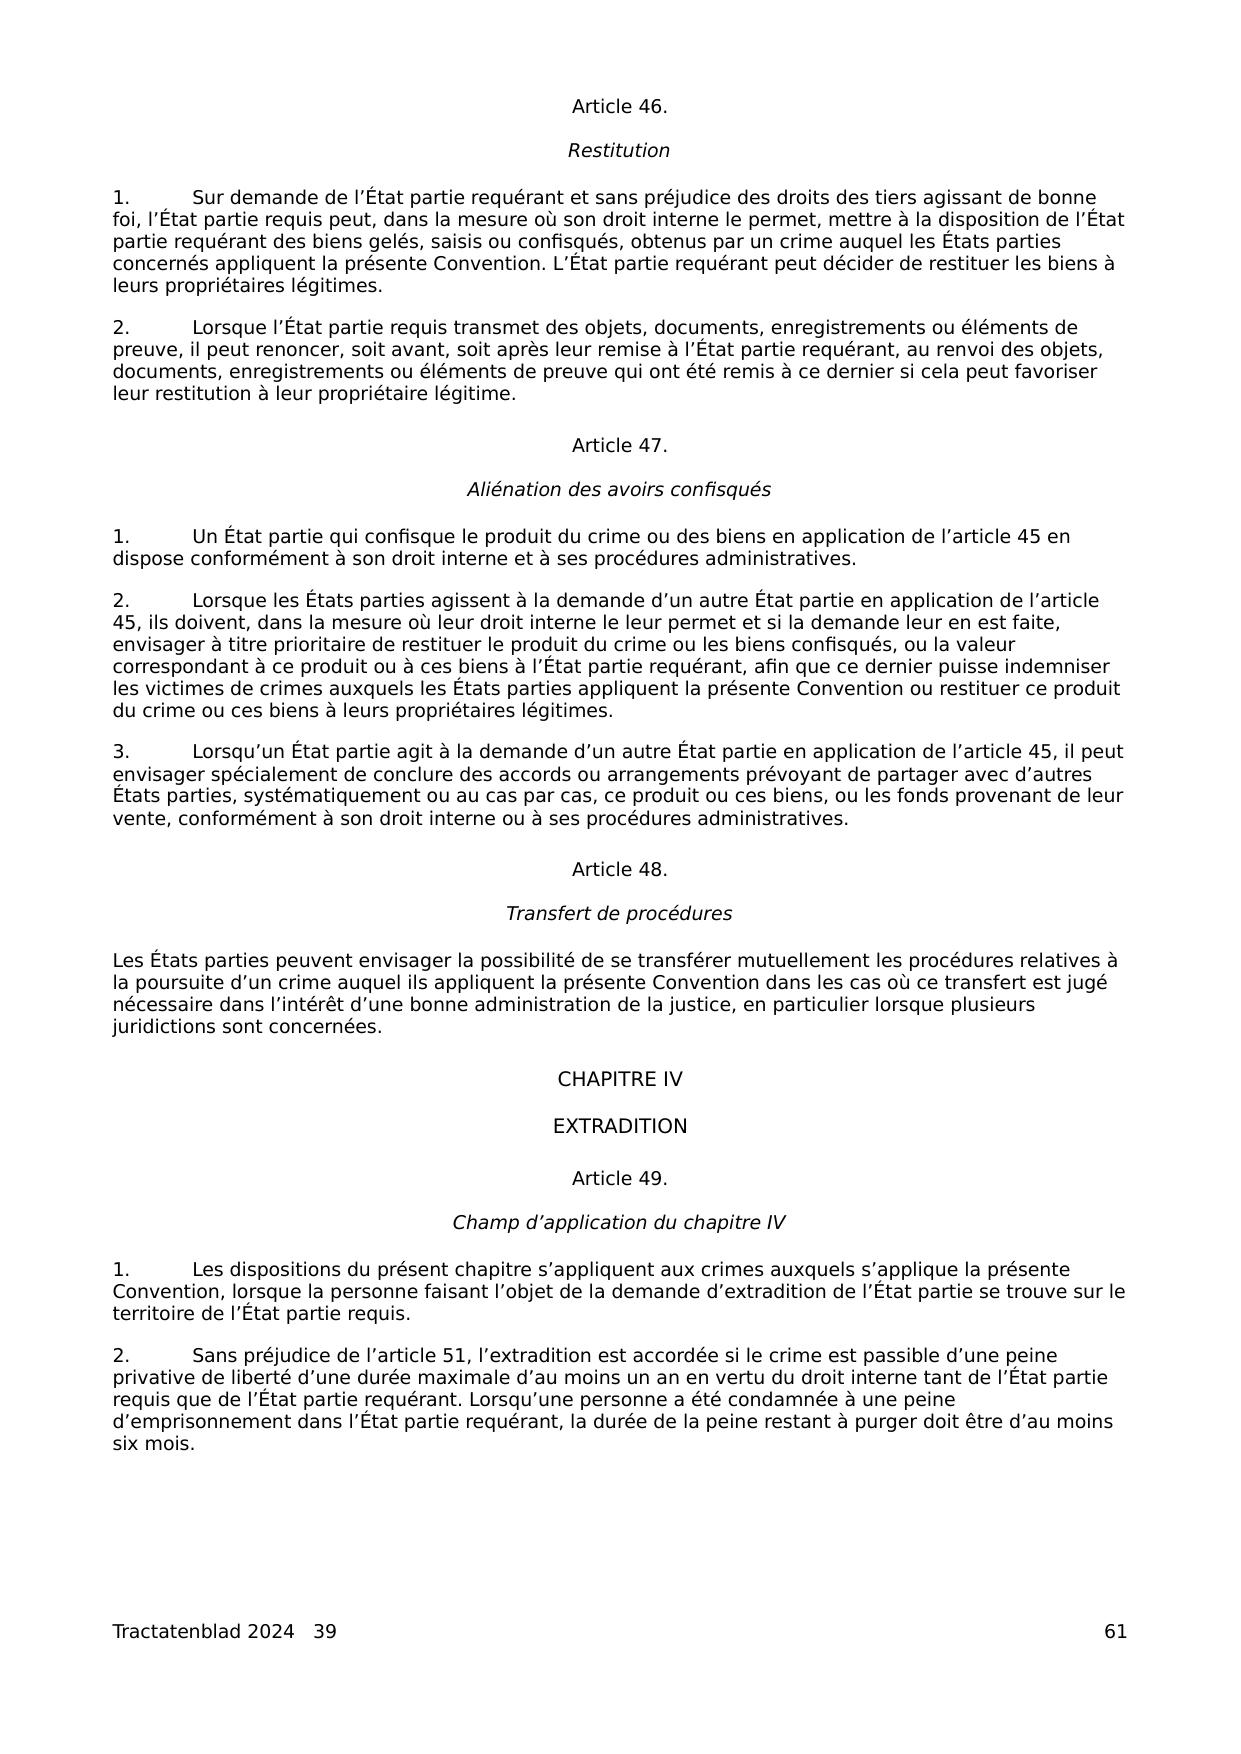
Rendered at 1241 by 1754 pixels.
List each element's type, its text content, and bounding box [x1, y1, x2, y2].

subtitle Article 49. Champ d’application du chapitre IV [112, 1168, 1128, 1234]
text 1. Sur demande de l’État partie requérant et sans préjudice des droits des tiers agissant de bonne foi, l’État partie requis peut, dans la mesure où son droit interne le permet, mettre à la disposition de l’État partie requérant des biens gelés, saisis ou confisqués, obtenus par un crime auquel les États parties concernés appliquent la présente Convention. L’État partie requérant peut décider de restituer les biens à leurs propriétaires légitimes. [112, 187, 1128, 297]
subtitle CHAPITRE IV EXTRADITION [112, 1068, 1128, 1138]
text 1. Un État partie qui confisque le produit du crime ou des biens en application de l’article 45 en dispose conformément à son droit interne et à ses procédures administratives. [112, 526, 1128, 569]
text 2. Lorsque l’État partie requis transmet des objets, documents, enregistrements ou éléments de preuve, il peut renoncer, soit avant, soit après leur remise à l’État partie requérant, au renvoi des objets, documents, enregistrements ou éléments de preuve qui ont été remis à ce dernier si cela peut favoriser leur restitution à leur propriétaire légitime. [112, 317, 1128, 405]
text Les États parties peuvent envisager la possibilité de se transférer mutuellement les procédures relatives à la poursuite d’un crime auquel ils appliquent la présente Convention dans les cas où ce transfert est jugé nécessaire dans l’intérêt d’une bonne administration de la justice, en particulier lorsque plusieurs juridictions sont concernées. [112, 950, 1128, 1038]
text 3. Lorsqu’un État partie agit à la demande d’un autre État partie en application de l’article 45, il peut envisager spécialement de conclure des accords ou arrangements prévoyant de partager avec d’autres États parties, systématiquement ou au cas par cas, ce produit ou ces biens, ou les fonds provenant de leur vente, conformément à son droit interne ou à ses procédures administratives. [112, 741, 1128, 829]
text 1. Les dispositions du présent chapitre s’appliquent aux crimes auxquels s’applique la présente Convention, lorsque la personne faisant l’objet de la demande d’extradition de l’État partie se trouve sur le territoire de l’État partie requis. [112, 1259, 1128, 1325]
subtitle Article 47. Aliénation des avoirs confisqués [112, 435, 1128, 501]
text 2. Sans préjudice de l’article 51, l’extradition est accordée si le crime est passible d’une peine privative de liberté d’une durée maximale d’au moins un an en vertu du droit interne tant de l’État partie requis que de l’État partie requérant. Lorsqu’une personne a été condamnée à une peine d’emprisonnement dans l’État partie requérant, la durée de la peine restant à purger doit être d’au moins six mois. [112, 1345, 1128, 1455]
subtitle Article 48. Transfert de procédures [112, 859, 1128, 925]
text 2. Lorsque les États parties agissent à la demande d’un autre État partie en application de l’article 45, ils doivent, dans la mesure où leur droit interne le leur permet et si la demande leur en est faite, envisager à titre prioritaire de restituer le produit du crime ou les biens confisqués, ou la valeur correspondant à ce produit ou à ces biens à l’État partie requérant, afin que ce dernier puisse indemniser les victimes de crimes auxquels les États parties appliquent la présente Convention ou restituer ce produit du crime ou ces biens à leurs propriétaires légitimes. [112, 589, 1128, 721]
subtitle Article 46. Restitution [112, 96, 1128, 162]
